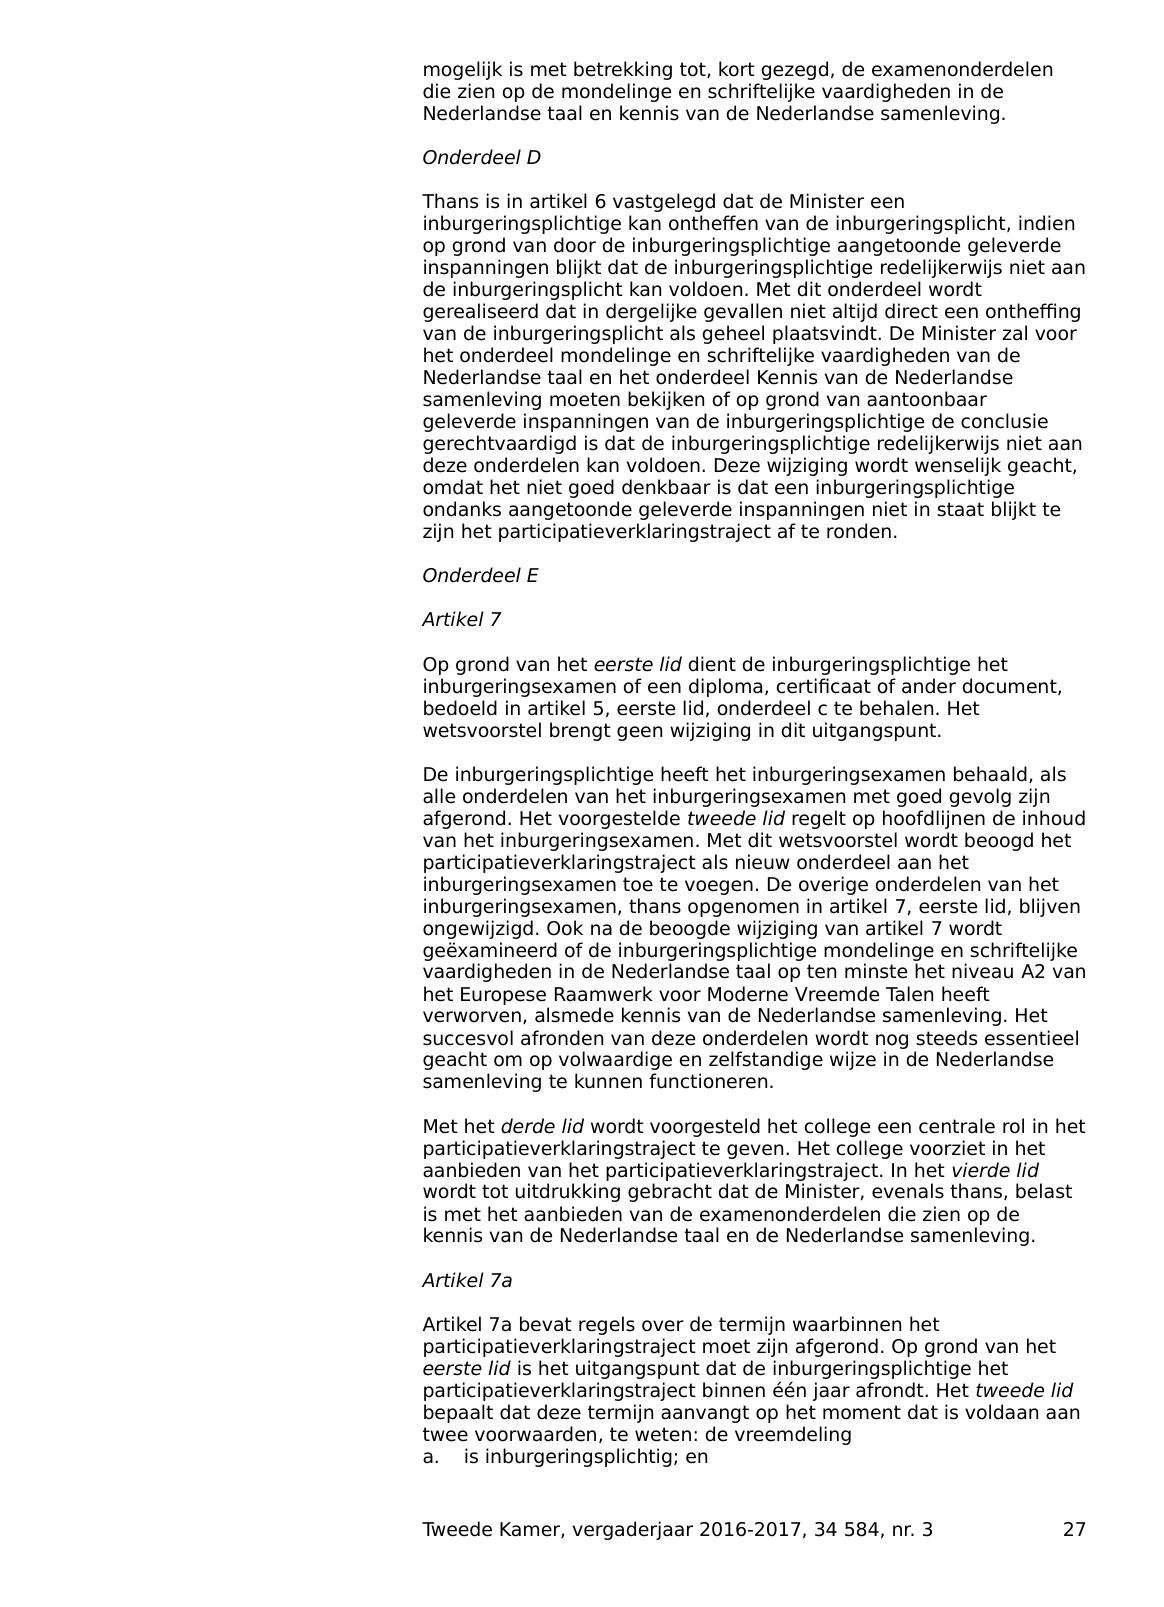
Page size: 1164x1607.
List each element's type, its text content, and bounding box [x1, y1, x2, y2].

text Op grond van het eerste lid dient de inburgeringsplichtige het inburgeringsexamen of een diploma, certificaat of ander document, bedoeld in artikel 5, eerste lid, onderdeel c te behalen. Het wetsvoorstel brengt geen wijziging in dit uitgangspunt. [422, 653, 1087, 741]
text Thans is in artikel 6 vastgelegd dat de Minister een inburgeringsplichtige kan ontheffen van de inburgeringsplicht, indien op grond van door de inburgeringsplichtige aangetoonde geleverde inspanningen blijkt dat de inburgeringsplichtige redelijkerwijs niet aan de inburgeringsplicht kan voldoen. Met dit onderdeel wordt gerealiseerd dat in dergelijke gevallen niet altijd direct een ontheffing van de inburgeringsplicht als geheel plaatsvindt. De Minister zal voor het onderdeel mondelinge en schriftelijke vaardigheden van de Nederlandse taal en het onderdeel Kennis van de Nederlandse samenleving moeten bekijken of op grond van aantoonbaar geleverde inspanningen van de inburgeringsplichtige de conclusie gerechtvaardigd is dat de inburgeringsplichtige redelijkerwijs niet aan deze onderdelen kan voldoen. Deze wijziging wordt wenselijk geacht, omdat het niet goed denkbaar is dat een inburgeringsplichtige ondanks aangetoonde geleverde inspanningen niet in staat blijkt te zijn het participatieverklaringstraject af te ronden. [422, 191, 1087, 543]
subtitle Onderdeel D [422, 147, 1087, 169]
text De inburgeringsplichtige heeft het inburgeringsexamen behaald, als alle onderdelen van het inburgeringsexamen met goed gevolg zijn afgerond. Het voorgestelde tweede lid regelt op hoofdlijnen de inhoud van het inburgeringsexamen. Met dit wetsvoorstel wordt beoogd het participatieverklaringstraject als nieuw onderdeel aan het inburgeringsexamen toe te voegen. De overige onderdelen van het inburgeringsexamen, thans opgenomen in artikel 7, eerste lid, blijven ongewijzigd. Ook na de beoogde wijziging van artikel 7 wordt geëxamineerd of de inburgeringsplichtige mondelinge en schriftelijke vaardigheden in de Nederlandse taal op ten minste het niveau A2 van het Europese Raamwerk voor Moderne Vreemde Talen heeft verworven, alsmede kennis van de Nederlandse samenleving. Het succesvol afronden van deze onderdelen wordt nog steeds essentieel geacht om op volwaardige en zelfstandige wijze in de Nederlandse samenleving te kunnen functioneren. [422, 764, 1087, 1093]
text mogelijk is met betrekking tot, kort gezegd, de examenonderdelen die zien op de mondelinge en schriftelijke vaardigheden in de Nederlandse taal en kennis van de Nederlandse samenleving. [422, 59, 1087, 125]
subtitle Artikel 7 [422, 609, 1087, 631]
subtitle Artikel 7a [422, 1269, 1087, 1292]
text Artikel 7a bevat regels over de termijn waarbinnen het participatieverklaringstraject moet zijn afgerond. Op grond van het eerste lid is het uitgangspunt dat de inburgeringsplichtige het participatieverklaringstraject binnen één jaar afrondt. Het tweede lid bepaalt dat deze termijn aanvangt op het moment dat is voldaan aan twee voorwaarden, te weten: de vreemdeling [422, 1314, 1087, 1446]
text a. is inburgeringsplichtig; en [422, 1446, 1087, 1468]
text Met het derde lid wordt voorgesteld het college een centrale rol in het participatieverklaringstraject te geven. Het college voorziet in het aanbieden van het participatieverklaringstraject. In het vierde lid wordt tot uitdrukking gebracht dat de Minister, evenals thans, belast is met het aanbieden van de examenonderdelen die zien op de kennis van de Nederlandse taal en de Nederlandse samenleving. [422, 1116, 1087, 1247]
subtitle Onderdeel E [422, 565, 1087, 587]
